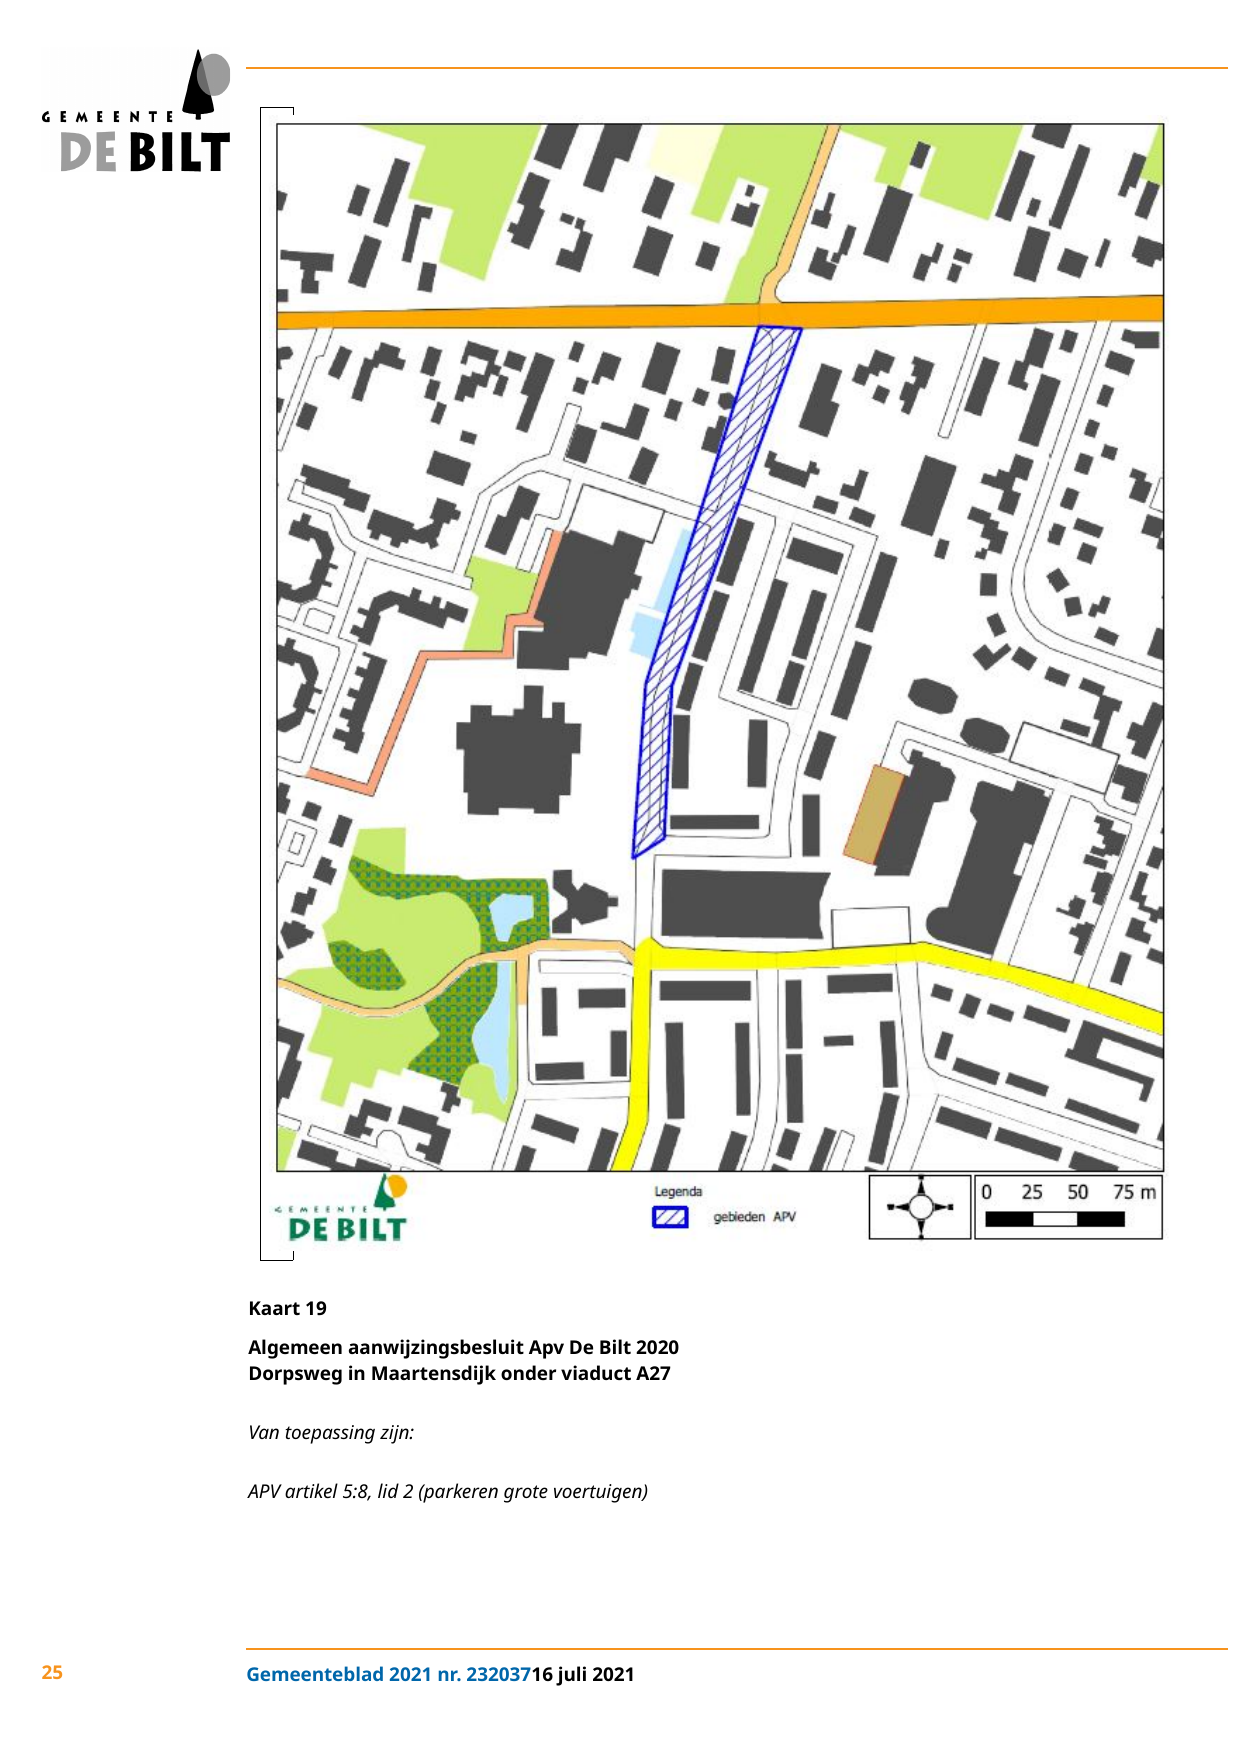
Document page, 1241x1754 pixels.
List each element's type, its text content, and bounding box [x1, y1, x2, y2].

text Kaart 19 [248, 1295, 1152, 1321]
text Dorpsweg in Maartensdijk onder viaduct A27 [248, 1360, 1152, 1386]
picture [268, 115, 1173, 1251]
text Van toepassing zijn: [248, 1419, 1152, 1445]
text APV artikel 5:8, lid 2 (parkeren grote voertuigen) [248, 1478, 1152, 1504]
text Algemeen aanwijzingsbesluit Apv De Bilt 2020 [248, 1334, 1152, 1360]
picture [41, 47, 231, 172]
